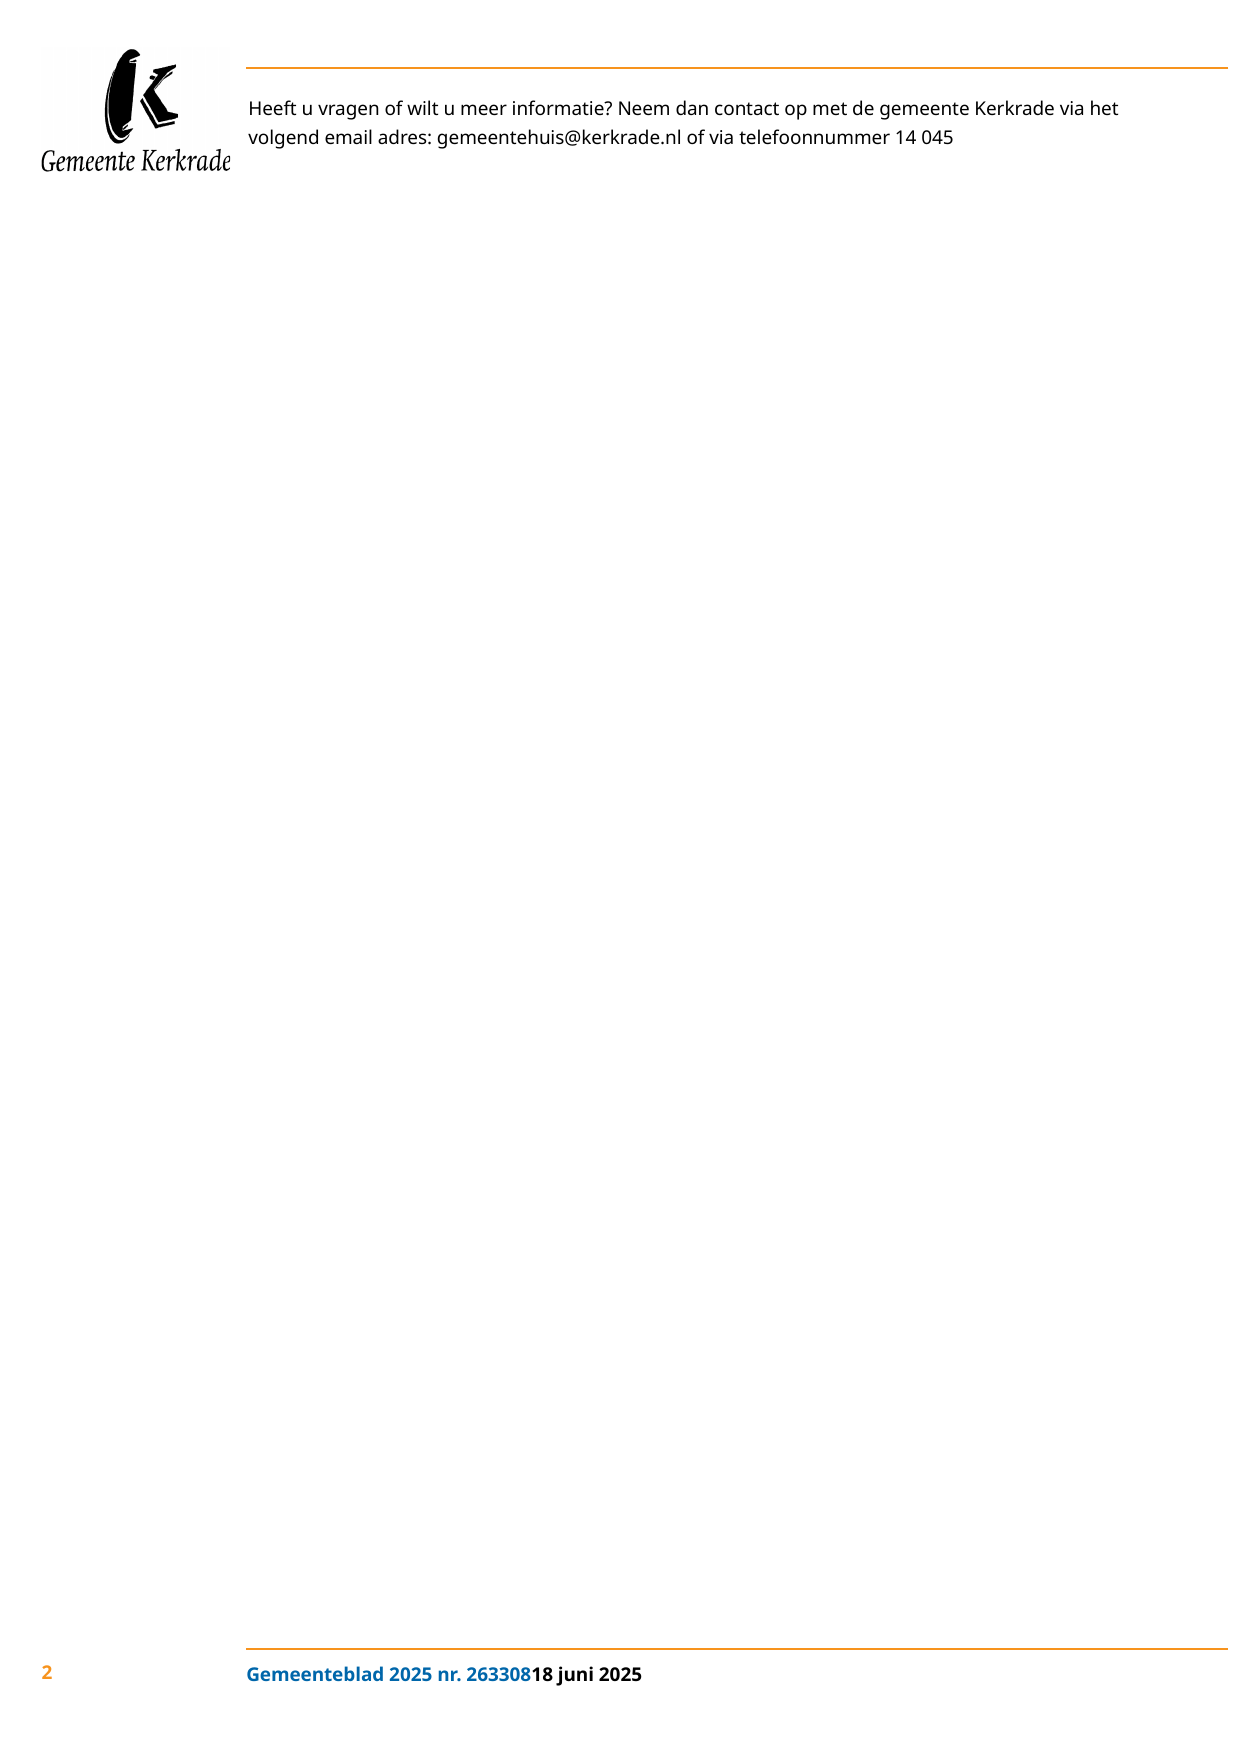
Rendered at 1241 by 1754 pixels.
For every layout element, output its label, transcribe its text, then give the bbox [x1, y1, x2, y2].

picture [41, 47, 231, 172]
text Heeft u vragen of wilt u meer informatie? Neem dan contact op met de gemeente Kerkrade via het volgend email adres: gemeentehuis@kerkrade.nl of via telefoonnummer 14 045 [248, 95, 1152, 150]
